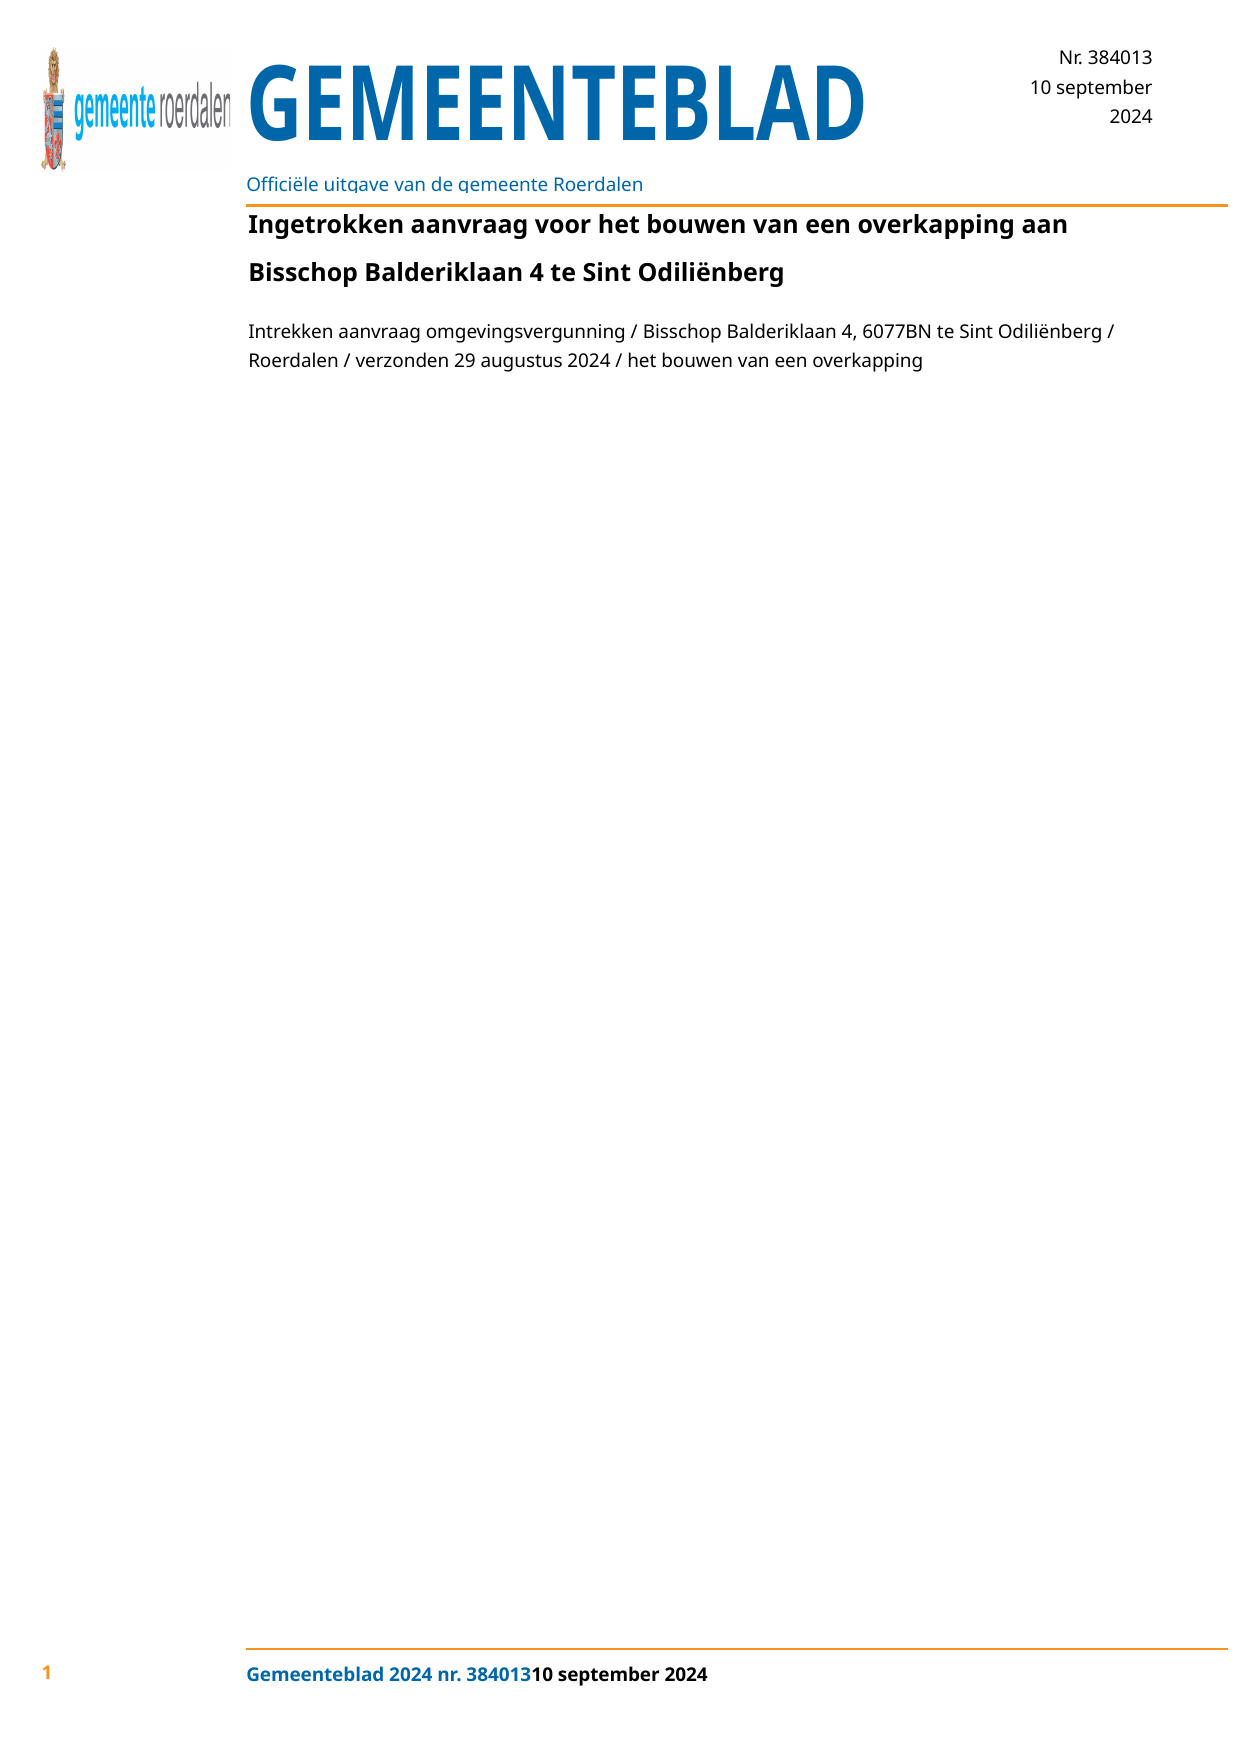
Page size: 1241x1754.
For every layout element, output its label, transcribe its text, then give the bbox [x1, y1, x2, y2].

text Ingetrokken aanvraag voor het bouwen van een overkapping aan Bisschop Balderiklaan 4 te Sint Odiliënberg [248, 207, 1152, 288]
text Intrekken aanvraag omgevingsvergunning / Bisschop Balderiklaan 4, 6077BN te Sint Odiliënberg / Roerdalen / verzonden 29 augustus 2024 / het bouwen van een overkapping [248, 318, 1152, 373]
picture [41, 47, 231, 172]
